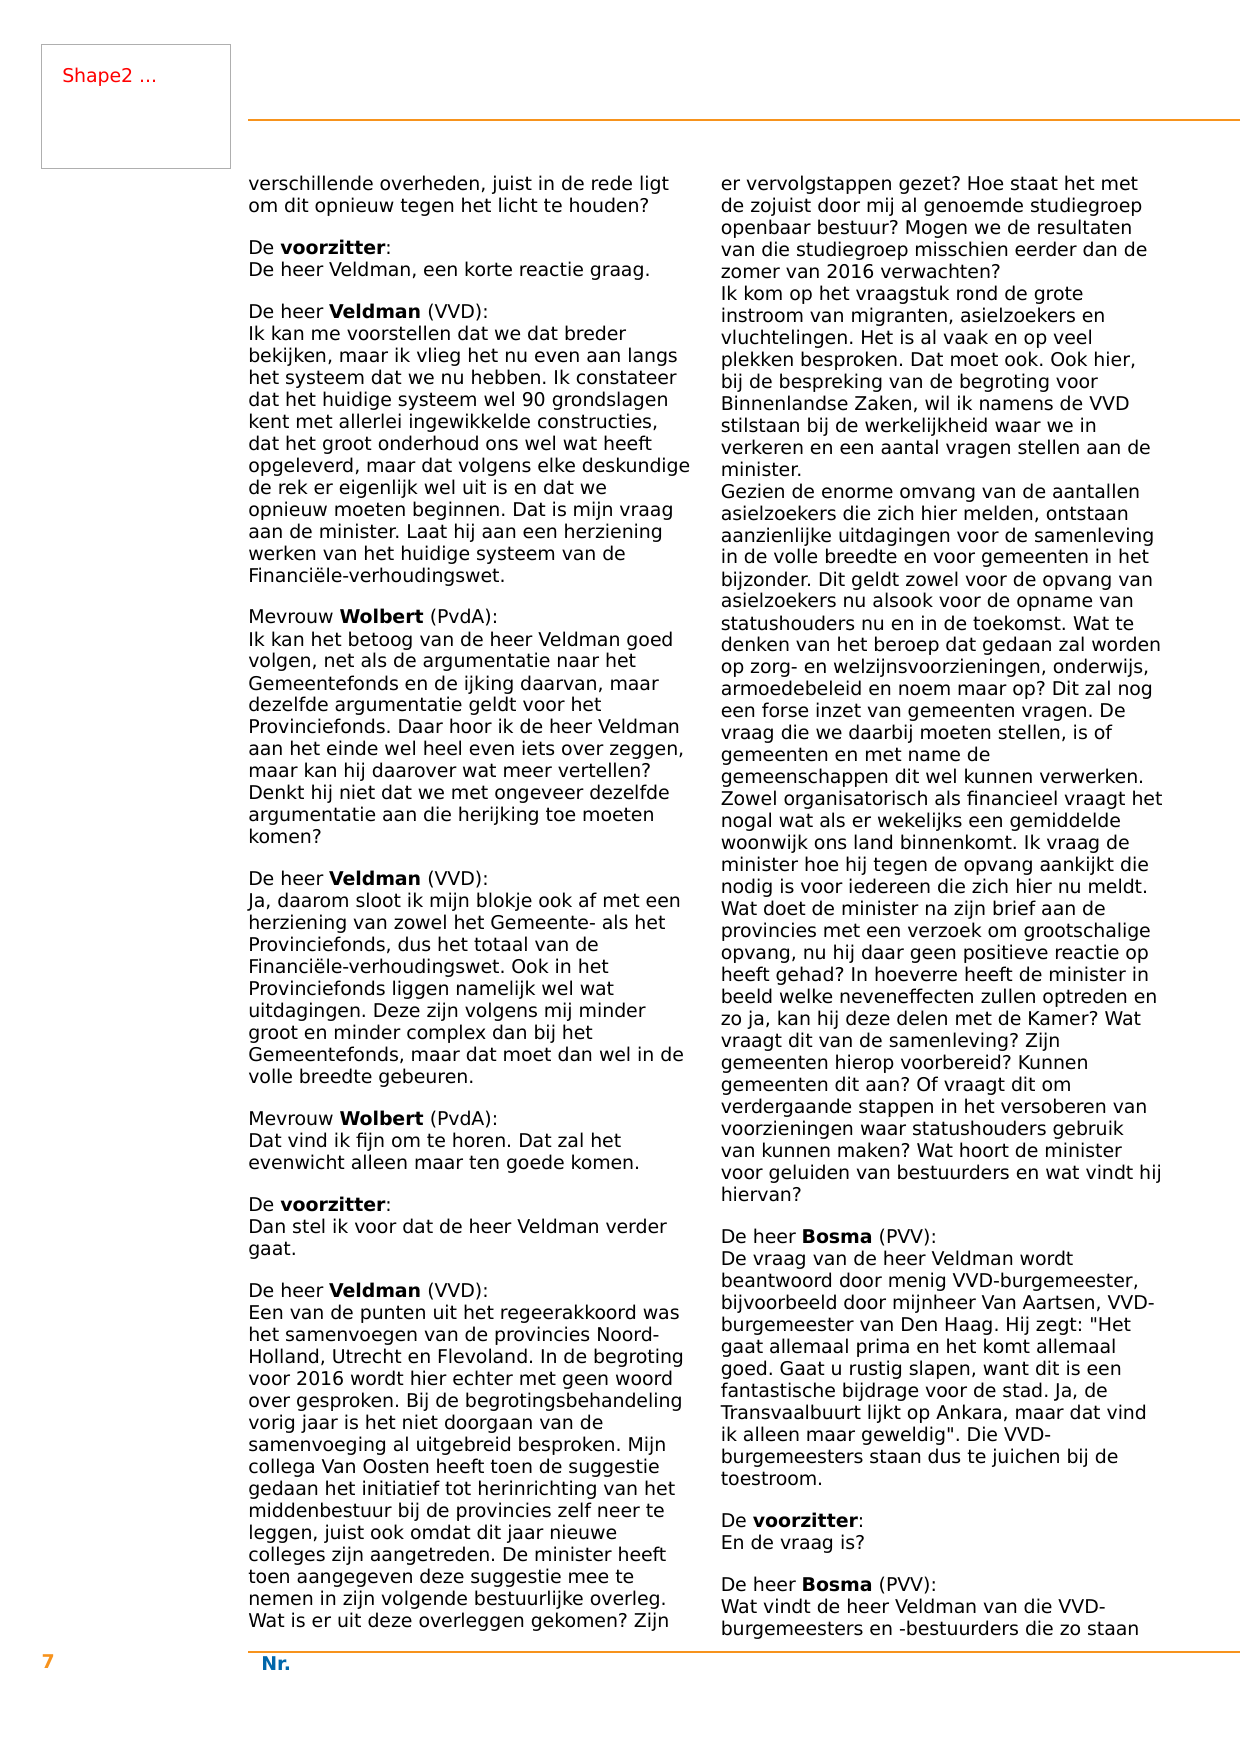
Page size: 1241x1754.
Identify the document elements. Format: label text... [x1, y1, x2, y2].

text De vraag van de heer Veldman wordt beantwoord door menig VVD-burgemeester, bijvoorbeeld door mijnheer Van Aartsen, VVD-burgemeester van Den Haag. Hij zegt: "Het gaat allemaal prima en het komt allemaal goed. Gaat u rustig slapen, want dit is een fantastische bijdrage voor de stad. Ja, de Transvaalbuurt lijkt op Ankara, maar dat vind ik alleen maar geweldig". Die VVD-burgemeesters staan dus te juichen bij de toestroom. [721, 1248, 1163, 1489]
text De heer Bosma (PVV): [721, 1573, 1163, 1596]
text De heer Bosma (PVV): [721, 1226, 1163, 1248]
text er vervolgstappen gezet? Hoe staat het met de zojuist door mij al genoemde studiegroep openbaar bestuur? Mogen we de resultaten van die studiegroep misschien eerder dan de zomer van 2016 verwachten? [721, 173, 1163, 283]
text Dan stel ik voor dat de heer Veldman verder gaat. [248, 1216, 691, 1260]
text Wat vindt de heer Veldman van die VVD-burgemeesters en -bestuurders die zo staan [721, 1596, 1163, 1639]
text Dat vind ik fijn om te horen. Dat zal het evenwicht alleen maar ten goede komen. [248, 1130, 691, 1174]
text Een van de punten uit het regeerakkoord was het samenvoegen van de provincies Noord-Holland, Utrecht en Flevoland. In de begroting voor 2016 wordt hier echter met geen woord over gesproken. Bij de begrotingsbehandeling vorig jaar is het niet doorgaan van de samenvoeging al uitgebreid besproken. Mijn collega Van Oosten heeft toen de suggestie gedaan het initiatief tot herinrichting van het middenbestuur bij de provincies zelf neer te leggen, juist ook omdat dit jaar nieuwe colleges zijn aangetreden. De minister heeft toen aangegeven deze suggestie mee te nemen in zijn volgende bestuurlijke overleg. Wat is er uit deze overleggen gekomen? Zijn [248, 1302, 691, 1632]
text verschillende overheden, juist in de rede ligt om dit opnieuw tegen het licht te houden? [248, 173, 691, 217]
text De heer Veldman (VVD): [248, 301, 691, 323]
text De heer Veldman (VVD): [248, 868, 691, 890]
text Mevrouw Wolbert (PvdA): [248, 606, 691, 628]
text Ik kom op het vraagstuk rond de grote instroom van migranten, asielzoekers en vluchtelingen. Het is al vaak en op veel plekken besproken. Dat moet ook. Ook hier, bij de bespreking van de begroting voor Binnenlandse Zaken, wil ik namens de VVD stilstaan bij de werkelijkheid waar we in verkeren en een aantal vragen stellen aan de minister. [721, 283, 1163, 481]
text Mevrouw Wolbert (PvdA): [248, 1108, 691, 1130]
text Ik kan me voorstellen dat we dat breder bekijken, maar ik vlieg het nu even aan langs het systeem dat we nu hebben. Ik constateer dat het huidige systeem wel 90 grondslagen kent met allerlei ingewikkelde constructies, dat het groot onderhoud ons wel wat heeft opgeleverd, maar dat volgens elke deskundige de rek er eigenlijk wel uit is en dat we opnieuw moeten beginnen. Dat is mijn vraag aan de minister. Laat hij aan een herziening werken van het huidige systeem van de Financiële-verhoudingswet. [248, 323, 691, 586]
text Ja, daarom sloot ik mijn blokje ook af met een herziening van zowel het Gemeente- als het Provinciefonds, dus het totaal van de Financiële-verhoudingswet. Ook in het Provinciefonds liggen namelijk wel wat uitdagingen. Deze zijn volgens mij minder groot en minder complex dan bij het Gemeentefonds, maar dat moet dan wel in de volle breedte gebeuren. [248, 890, 691, 1088]
text Ik kan het betoog van de heer Veldman goed volgen, net als de argumentatie naar het Gemeentefonds en de ijking daarvan, maar dezelfde argumentatie geldt voor het Provinciefonds. Daar hoor ik de heer Veldman aan het einde wel heel even iets over zeggen, maar kan hij daarover wat meer vertellen? Denkt hij niet dat we met ongeveer dezelfde argumentatie aan die herijking toe moeten komen? [248, 628, 691, 848]
text En de vraag is? [721, 1532, 1163, 1553]
text De voorzitter: [248, 237, 691, 259]
text De voorzitter: [248, 1194, 691, 1216]
text Gezien de enorme omvang van de aantallen asielzoekers die zich hier melden, ontstaan aanzienlijke uitdagingen voor de samenleving in de volle breedte en voor gemeenten in het bijzonder. Dit geldt zowel voor de opvang van asielzoekers nu alsook voor de opname van statushouders nu en in de toekomst. Wat te denken van het beroep dat gedaan zal worden op zorg- en welzijnsvoorzieningen, onderwijs, armoedebeleid en noem maar op? Dit zal nog een forse inzet van gemeenten vragen. De vraag die we daarbij moeten stellen, is of gemeenten en met name de gemeenschappen dit wel kunnen verwerken. Zowel organisatorisch als financieel vraagt het nogal wat als er wekelijks een gemiddelde woonwijk ons land binnenkomt. Ik vraag de minister hoe hij tegen de opvang aankijkt die nodig is voor iedereen die zich hier nu meldt. Wat doet de minister na zijn brief aan de provincies met een verzoek om grootschalige opvang, nu hij daar geen positieve reactie op heeft gehad? In hoeverre heeft de minister in beeld welke neveneffecten zullen optreden en zo ja, kan hij deze delen met de Kamer? Wat vraagt dit van de samenleving? Zijn gemeenten hierop voorbereid? Kunnen gemeenten dit aan? Of vraagt dit om verdergaande stappen in het versoberen van voorzieningen waar statushouders gebruik van kunnen maken? Wat hoort de minister voor geluiden van bestuurders en wat vindt hij hiervan? [721, 481, 1163, 1206]
text De heer Veldman (VVD): [248, 1280, 691, 1302]
text De voorzitter: [721, 1509, 1163, 1532]
text De heer Veldman, een korte reactie graag. [248, 259, 691, 281]
